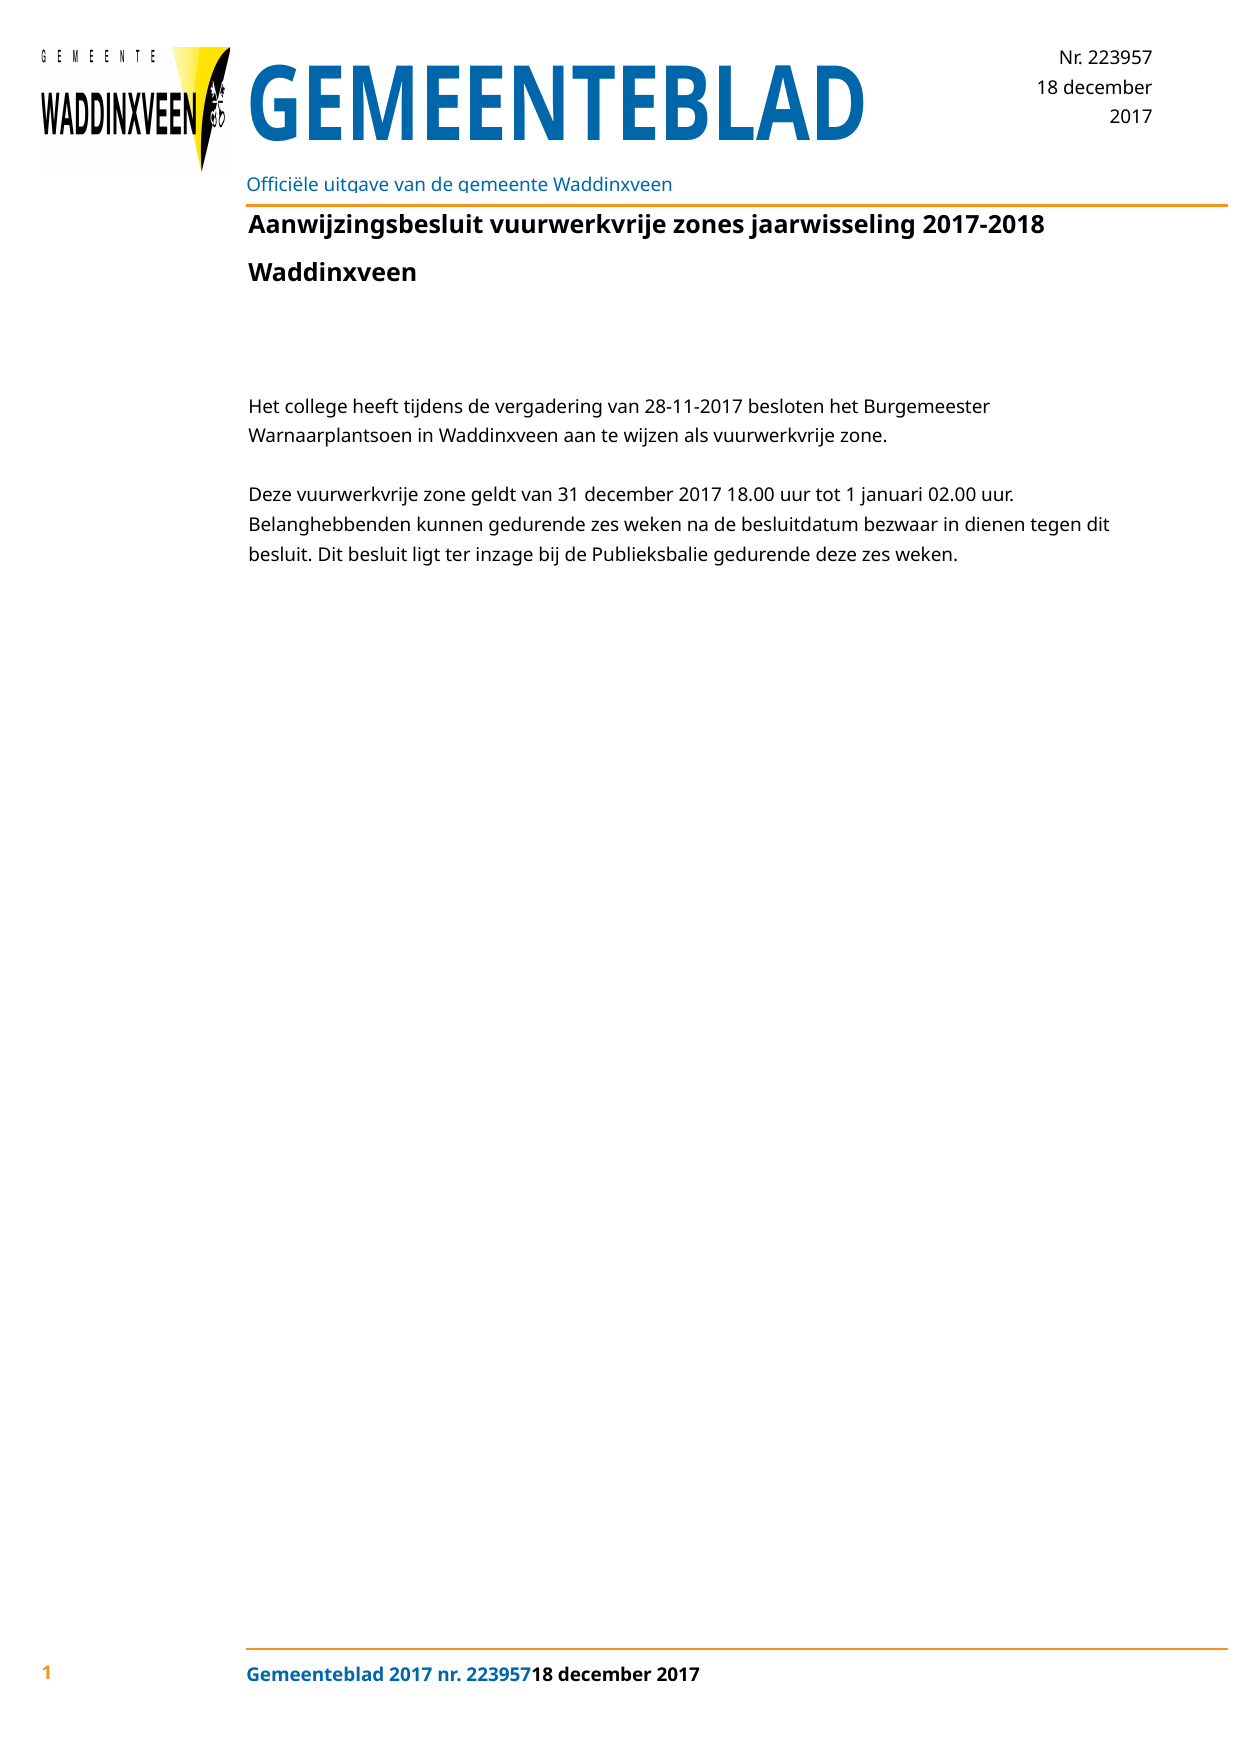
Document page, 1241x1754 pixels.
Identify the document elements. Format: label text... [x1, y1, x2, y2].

picture [41, 47, 231, 172]
text Aanwijzingsbesluit vuurwerkvrije zones jaarwisseling 2017-2018 Waddinxveen [248, 207, 1152, 288]
text Deze vuurwerkvrije zone geldt van 31 december 2017 18.00 uur tot 1 januari 02.00 uur. Belanghebbenden kunnen gedurende zes weken na de besluitdatum bezwaar in dienen tegen dit besluit. Dit besluit ligt ter inzage bij de Publieksbalie gedurende deze zes weken. [248, 482, 1152, 567]
text Het college heeft tijdens de vergadering van 28-11-2017 besloten het Burgemeester Warnaarplantsoen in Waddinxveen aan te wijzen als vuurwerkvrije zone. [248, 393, 1152, 448]
